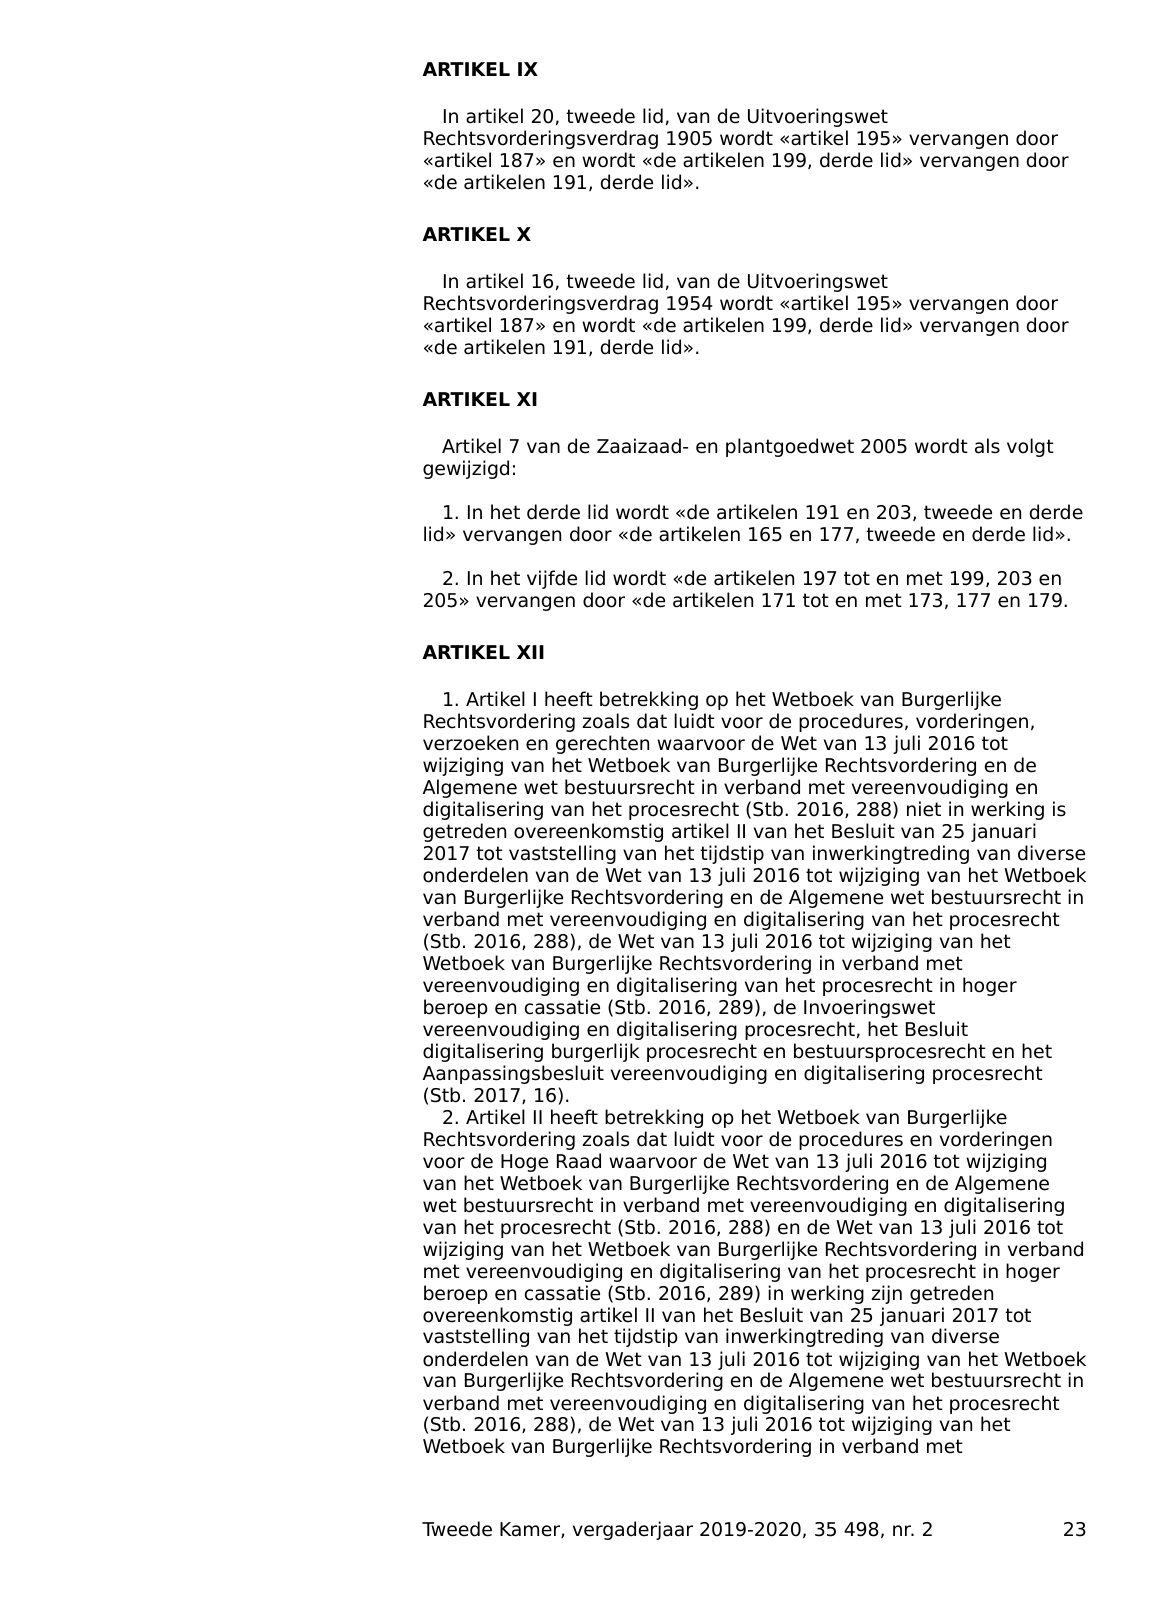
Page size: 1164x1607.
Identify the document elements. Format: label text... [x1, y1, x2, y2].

text In artikel 20, tweede lid, van de Uitvoeringswet Rechtsvorderingsverdrag 1905 wordt «artikel 195» vervangen door «artikel 187» en wordt «de artikelen 199, derde lid» vervangen door «de artikelen 191, derde lid». [422, 106, 1087, 194]
subtitle ARTIKEL XII [422, 642, 1087, 664]
subtitle ARTIKEL XI [422, 389, 1087, 411]
text 1. In het derde lid wordt «de artikelen 191 en 203, tweede en derde lid» vervangen door «de artikelen 165 en 177, tweede en derde lid». [422, 502, 1087, 546]
text 1. Artikel I heeft betrekking op het Wetboek van Burgerlijke Rechtsvordering zoals dat luidt voor de procedures, vorderingen, verzoeken en gerechten waarvoor de Wet van 13 juli 2016 tot wijziging van het Wetboek van Burgerlijke Rechtsvordering en de Algemene wet bestuursrecht in verband met vereenvoudiging en digitalisering van het procesrecht (Stb. 2016, 288) niet in werking is getreden overeenkomstig artikel II van het Besluit van 25 januari 2017 tot vaststelling van het tijdstip van inwerkingtreding van diverse onderdelen van de Wet van 13 juli 2016 tot wijziging van het Wetboek van Burgerlijke Rechtsvordering en de Algemene wet bestuursrecht in verband met vereenvoudiging en digitalisering van het procesrecht (Stb. 2016, 288), de Wet van 13 juli 2016 tot wijziging van het Wetboek van Burgerlijke Rechtsvordering in verband met vereenvoudiging en digitalisering van het procesrecht in hoger beroep en cassatie (Stb. 2016, 289), de Invoeringswet vereenvoudiging en digitalisering procesrecht, het Besluit digitalisering burgerlijk procesrecht en bestuursprocesrecht en het Aanpassingsbesluit vereenvoudiging en digitalisering procesrecht (Stb. 2017, 16). [422, 689, 1087, 1107]
subtitle ARTIKEL X [422, 224, 1087, 246]
text Artikel 7 van de Zaaizaad- en plantgoedwet 2005 wordt als volgt gewijzigd: [422, 436, 1087, 480]
text In artikel 16, tweede lid, van de Uitvoeringswet Rechtsvorderingsverdrag 1954 wordt «artikel 195» vervangen door «artikel 187» en wordt «de artikelen 199, derde lid» vervangen door «de artikelen 191, derde lid». [422, 271, 1087, 359]
text 2. Artikel II heeft betrekking op het Wetboek van Burgerlijke Rechtsvordering zoals dat luidt voor de procedures en vorderingen voor de Hoge Raad waarvoor de Wet van 13 juli 2016 tot wijziging van het Wetboek van Burgerlijke Rechtsvordering en de Algemene wet bestuursrecht in verband met vereenvoudiging en digitalisering van het procesrecht (Stb. 2016, 288) en de Wet van 13 juli 2016 tot wijziging van het Wetboek van Burgerlijke Rechtsvordering in verband met vereenvoudiging en digitalisering van het procesrecht in hoger beroep en cassatie (Stb. 2016, 289) in werking zijn getreden overeenkomstig artikel II van het Besluit van 25 januari 2017 tot vaststelling van het tijdstip van inwerkingtreding van diverse onderdelen van de Wet van 13 juli 2016 tot wijziging van het Wetboek van Burgerlijke Rechtsvordering en de Algemene wet bestuursrecht in verband met vereenvoudiging en digitalisering van het procesrecht (Stb. 2016, 288), de Wet van 13 juli 2016 tot wijziging van het Wetboek van Burgerlijke Rechtsvordering in verband met [422, 1107, 1087, 1458]
text 2. In het vijfde lid wordt «de artikelen 197 tot en met 199, 203 en 205» vervangen door «de artikelen 171 tot en met 173, 177 en 179. [422, 568, 1087, 612]
subtitle ARTIKEL IX [422, 59, 1087, 81]
